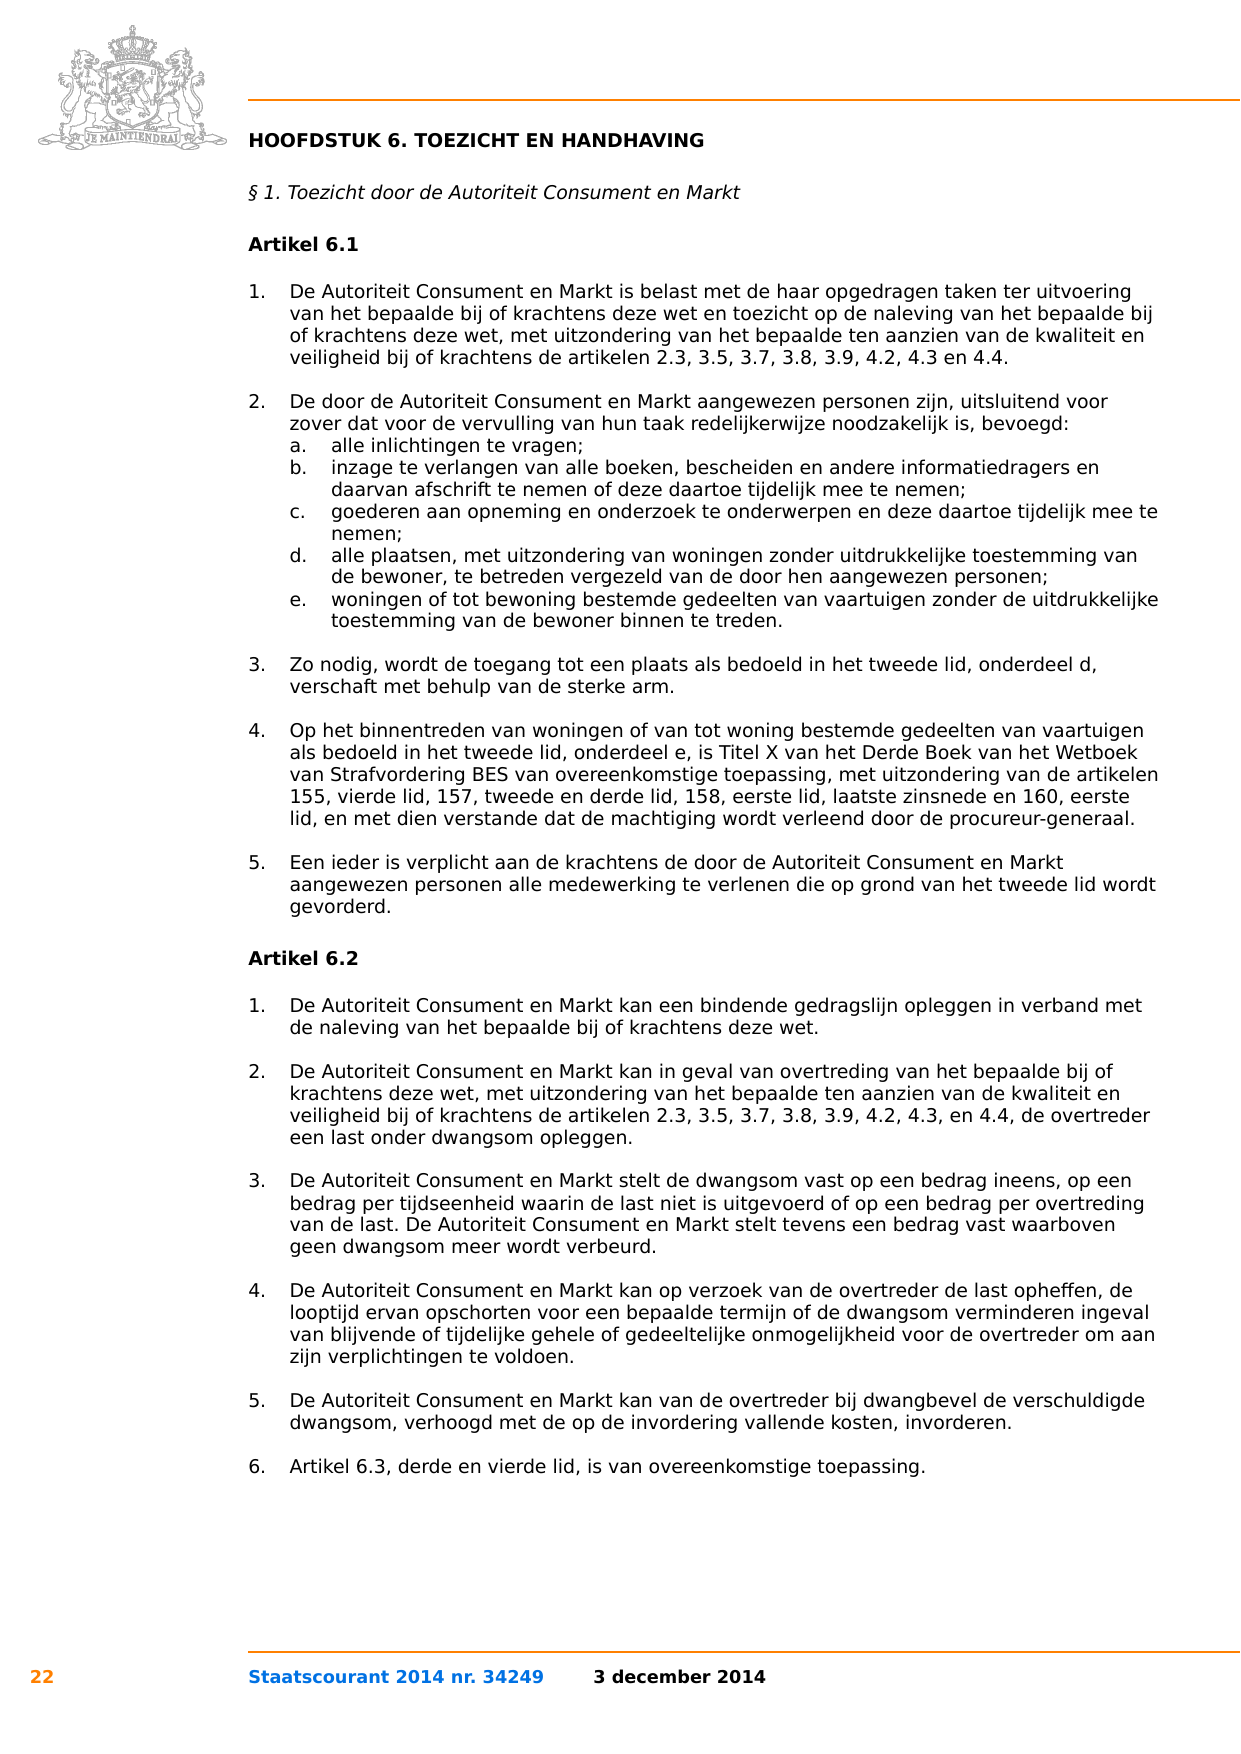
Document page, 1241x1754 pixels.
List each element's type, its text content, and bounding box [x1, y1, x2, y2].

text 4. De Autoriteit Consument en Markt kan op verzoek van de overtreder de last opheffen, de looptijd ervan opschorten voor een bepaalde termijn of de dwangsom verminderen ingeval van blijvende of tijdelijke gehele of gedeeltelijke onmogelijkheid voor de overtreder om aan zijn verplichtingen te voldoen. [248, 1280, 1163, 1368]
text 2. De door de Autoriteit Consument en Markt aangewezen personen zijn, uitsluitend voor zover dat voor de vervulling van hun taak redelijkerwijze noodzakelijk is, bevoegd: [248, 391, 1163, 434]
subtitle § 1. Toezicht door de Autoriteit Consument en Markt [248, 182, 1163, 204]
subtitle Artikel 6.2 [248, 948, 1163, 970]
text e. woningen of tot bewoning bestemde gedeelten van vaartuigen zonder de uitdrukkelijke toestemming van de bewoner binnen te treden. [289, 588, 1163, 632]
subtitle Artikel 6.1 [248, 234, 1163, 256]
text 5. De Autoriteit Consument en Markt kan van de overtreder bij dwangbevel de verschuldigde dwangsom, verhoogd met de op de invordering vallende kosten, invorderen. [248, 1390, 1163, 1434]
text c. goederen aan opneming en onderzoek te onderwerpen en deze daartoe tijdelijk mee te nemen; [289, 501, 1163, 544]
text 4. Op het binnentreden van woningen of van tot woning bestemde gedeelten van vaartuigen als bedoeld in het tweede lid, onderdeel e, is Titel X van het Derde Boek van het Wetboek van Strafvordering BES van overeenkomstige toepassing, met uitzondering van de artikelen 155, vierde lid, 157, tweede en derde lid, 158, eerste lid, laatste zinsnede en 160, eerste lid, en met dien verstande dat de machtiging wordt verleend door de procureur-generaal. [248, 720, 1163, 830]
text b. inzage te verlangen van alle boeken, bescheiden en andere informatiedragers en daarvan afschrift te nemen of deze daartoe tijdelijk mee te nemen; [289, 457, 1163, 501]
text 2. De Autoriteit Consument en Markt kan in geval van overtreding van het bepaalde bij of krachtens deze wet, met uitzondering van het bepaalde ten aanzien van de kwaliteit en veiligheid bij of krachtens de artikelen 2.3, 3.5, 3.7, 3.8, 3.9, 4.2, 4.3, en 4.4, de overtreder een last onder dwangsom opleggen. [248, 1061, 1163, 1148]
text 1. De Autoriteit Consument en Markt kan een bindende gedragslijn opleggen in verband met de naleving van het bepaalde bij of krachtens deze wet. [248, 995, 1163, 1039]
text a. alle inlichtingen te vragen; [289, 434, 1163, 457]
text 3. Zo nodig, wordt de toegang tot een plaats als bedoeld in het tweede lid, onderdeel d, verschaft met behulp van de sterke arm. [248, 654, 1163, 698]
text 3. De Autoriteit Consument en Markt stelt de dwangsom vast op een bedrag ineens, op een bedrag per tijdseenheid waarin de last niet is uitgevoerd of op een bedrag per overtreding van de last. De Autoriteit Consument en Markt stelt tevens een bedrag vast waarboven geen dwangsom meer wordt verbeurd. [248, 1170, 1163, 1258]
text d. alle plaatsen, met uitzondering van woningen zonder uitdrukkelijke toestemming van de bewoner, te betreden vergezeld van de door hen aangewezen personen; [289, 544, 1163, 588]
text 5. Een ieder is verplicht aan de krachtens de door de Autoriteit Consument en Markt aangewezen personen alle medewerking te verlenen die op grond van het tweede lid wordt gevorderd. [248, 852, 1163, 918]
picture [38, 25, 227, 150]
text 6. Artikel 6.3, derde en vierde lid, is van overeenkomstige toepassing. [248, 1456, 1163, 1478]
text 1. De Autoriteit Consument en Markt is belast met de haar opgedragen taken ter uitvoering van het bepaalde bij of krachtens deze wet en toezicht op de naleving van het bepaalde bij of krachtens deze wet, met uitzondering van het bepaalde ten aanzien van de kwaliteit en veiligheid bij of krachtens de artikelen 2.3, 3.5, 3.7, 3.8, 3.9, 4.2, 4.3 en 4.4. [248, 281, 1163, 369]
subtitle HOOFDSTUK 6. TOEZICHT EN HANDHAVING [248, 130, 1163, 152]
